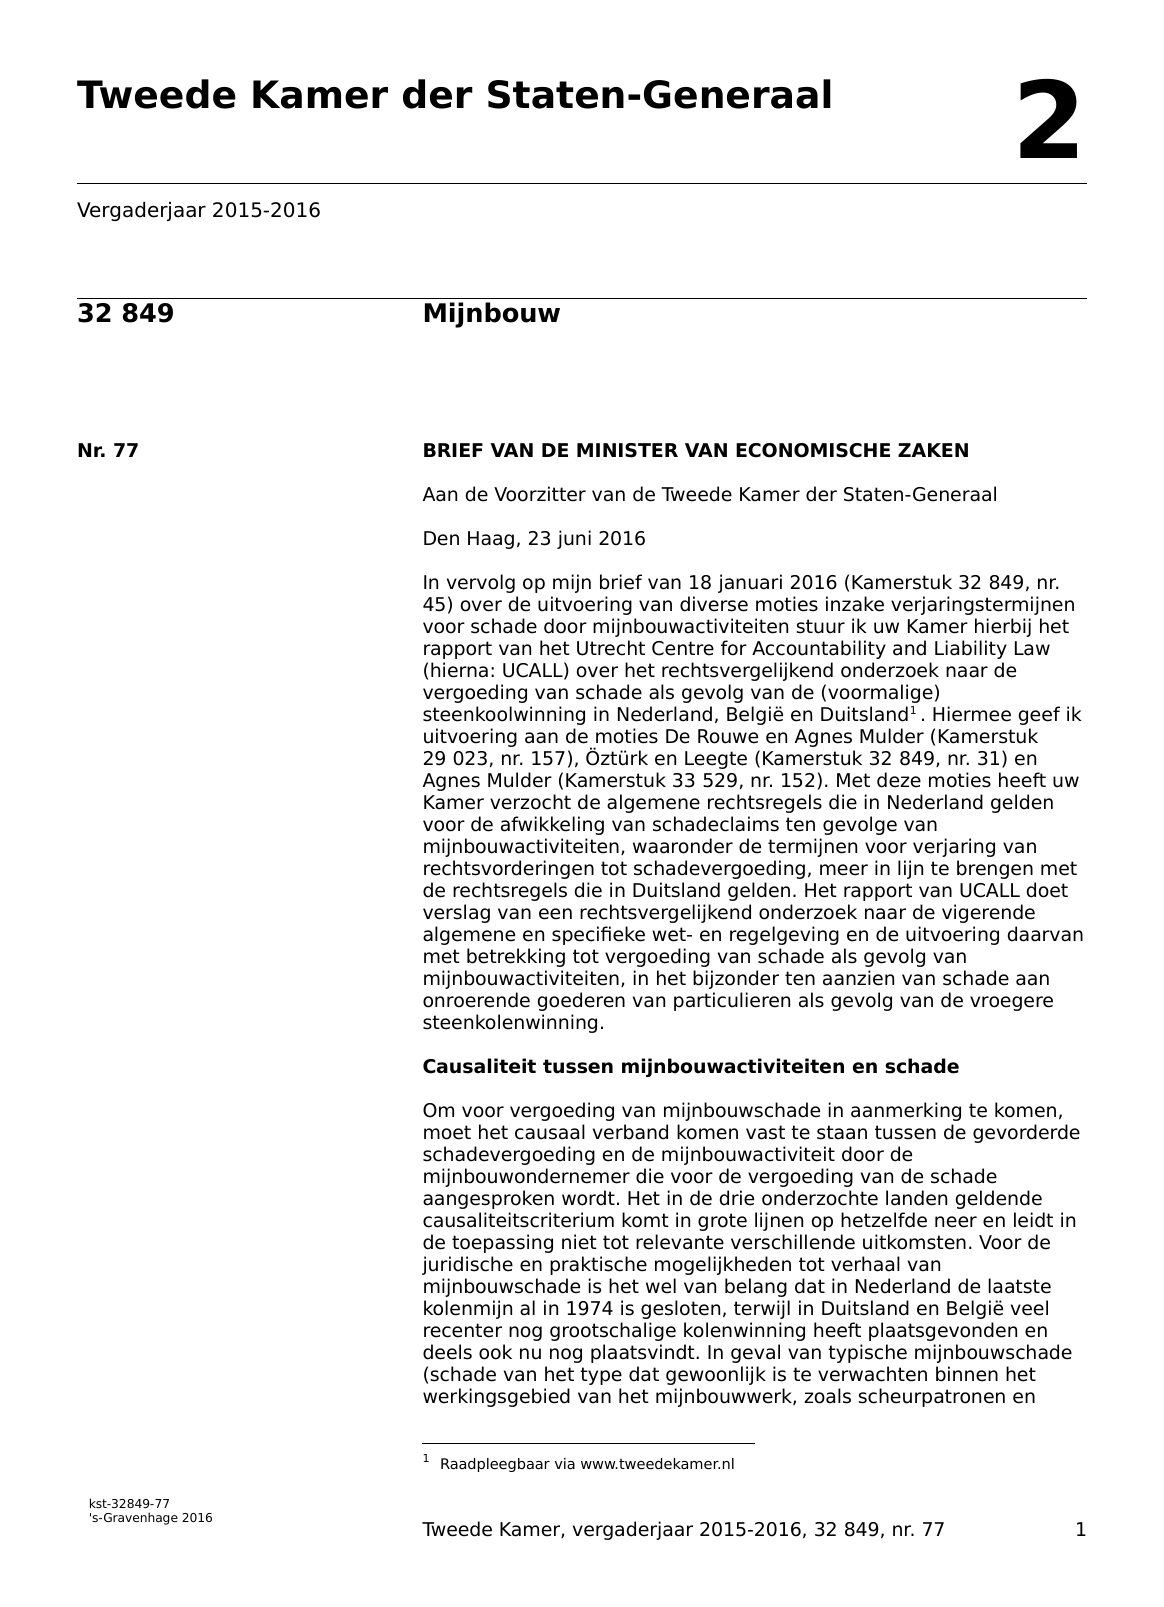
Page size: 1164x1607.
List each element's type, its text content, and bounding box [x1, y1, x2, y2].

table_cell Vergaderjaar 2015-2016 [77, 184, 1087, 298]
table_header 2 [886, 59, 1087, 183]
text Raadpleegbaar via www.tweedekamer.nl [422, 1452, 1087, 1474]
text kst-32849-77 [88, 1497, 323, 1511]
text In vervolg op mijn brief van 18 januari 2016 (Kamerstuk 32 849, nr. 45) over de uitvoering van diverse moties inzake verjaringstermijnen voor schade door mijnbouwactiviteiten stuur ik uw Kamer hierbij het rapport van het Utrecht Centre for Accountability and Liability Law (hierna: UCALL) over het rechtsvergelijkend onderzoek naar de vergoeding van schade als gevolg van de (voormalige) steenkoolwinning in Nederland, België en Duitsland. Hiermee geef ik uitvoering aan de moties De Rouwe en Agnes Mulder (Kamerstuk 29 023, nr. 157), Öztürk en Leegte (Kamerstuk 32 849, nr. 31) en Agnes Mulder (Kamerstuk 33 529, nr. 152). Met deze moties heeft uw Kamer verzocht de algemene rechtsregels die in Nederland gelden voor de afwikkeling van schadeclaims ten gevolge van mijnbouwactiviteiten, waaronder de termijnen voor verjaring van rechtsvorderingen tot schadevergoeding, meer in lijn te brengen met de rechtsregels die in Duitsland gelden. Het rapport van UCALL doet verslag van een rechtsvergelijkend onderzoek naar de vigerende algemene en specifieke wet- en regelgeving en de uitvoering daarvan met betrekking tot vergoeding van schade als gevolg van mijnbouwactiviteiten, in het bijzonder ten aanzien van schade aan onroerende goederen van particulieren als gevolg van de vroegere steenkolenwinning. [422, 572, 1087, 1034]
text Aan de Voorzitter van de Tweede Kamer der Staten-Generaal [422, 484, 1087, 506]
subtitle Causaliteit tussen mijnbouwactiviteiten en schade [422, 1056, 1087, 1078]
subtitle Nr. 77 BRIEF VAN DE MINISTER VAN ECONOMISCHE ZAKEN [77, 440, 1087, 462]
table_header Tweede Kamer der Staten-Generaal [77, 59, 886, 183]
text Om voor vergoeding van mijnbouwschade in aanmerking te komen, moet het causaal verband komen vast te staan tussen de gevorderde schadevergoeding en de mijnbouwactiviteit door de mijnbouwondernemer die voor de vergoeding van de schade aangesproken wordt. Het in de drie onderzochte landen geldende causaliteitscriterium komt in grote lijnen op hetzelfde neer en leidt in de toepassing niet tot relevante verschillende uitkomsten. Voor de juridische en praktische mogelijkheden tot verhaal van mijnbouwschade is het wel van belang dat in Nederland de laatste kolenmijn al in 1974 is gesloten, terwijl in Duitsland en België veel recenter nog grootschalige kolenwinning heeft plaatsgevonden en deels ook nu nog plaatsvindt. In geval van typische mijnbouwschade (schade van het type dat gewoonlijk is te verwachten binnen het werkingsgebied van het mijnbouwwerk, zoals scheurpatronen en [422, 1100, 1087, 1408]
text Den Haag, 23 juni 2016 [422, 528, 1087, 550]
subtitle 32 849 Mijnbouw [77, 299, 1087, 329]
text 's-Gravenhage 2016 [88, 1511, 323, 1525]
